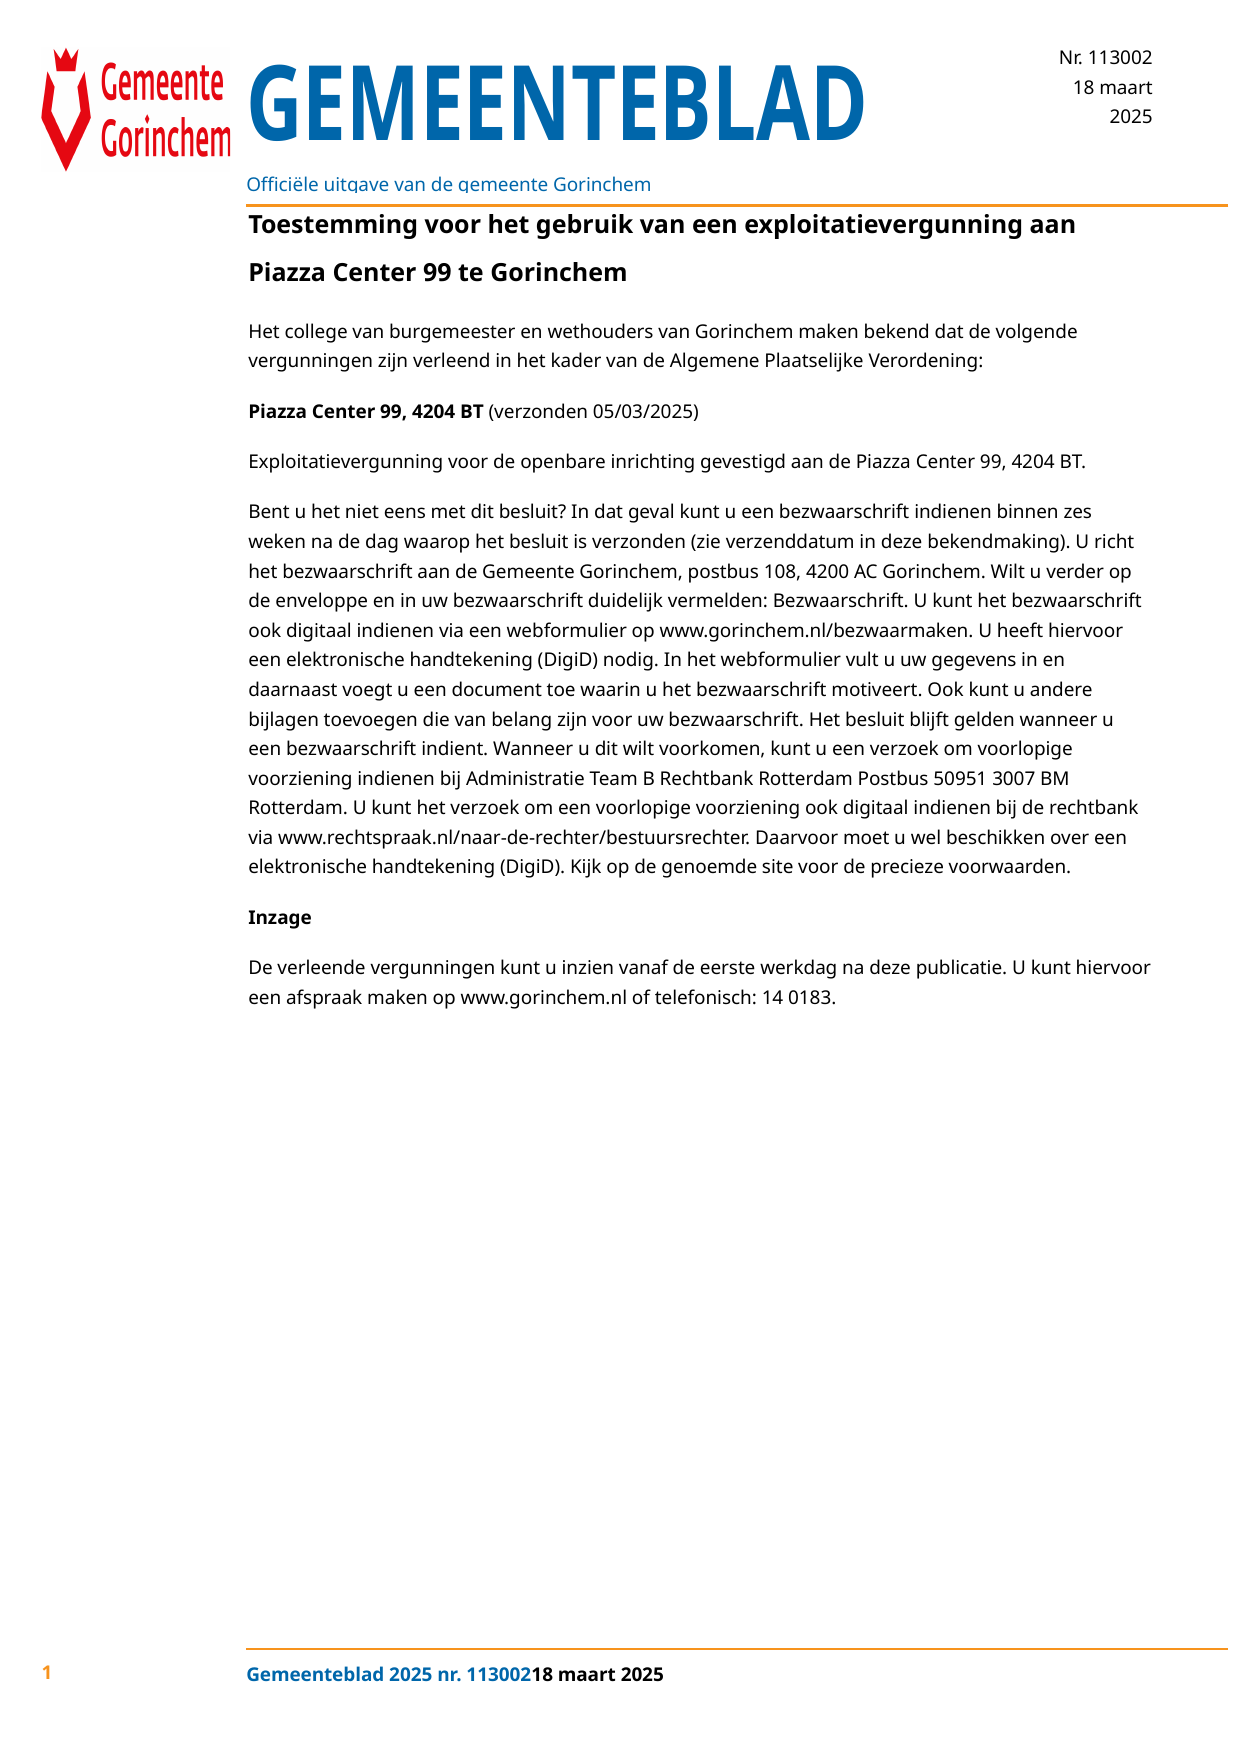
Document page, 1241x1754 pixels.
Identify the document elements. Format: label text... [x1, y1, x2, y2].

text Piazza Center 99, 4204 BT (verzonden 05/03/2025) [248, 398, 1152, 424]
text De verleende vergunningen kunt u inzien vanaf de eerste werkdag na deze publicatie. U kunt hiervoor een afspraak maken op www.gorinchem.nl of telefonisch: 14 0183. [248, 954, 1152, 1010]
picture [41, 47, 231, 172]
text Toestemming voor het gebruik van een exploitatievergunning aan Piazza Center 99 te Gorinchem [248, 207, 1152, 288]
text Het college van burgemeester en wethouders van Gorinchem maken bekend dat de volgende vergunningen zijn verleend in het kader van de Algemene Plaatselijke Verordening: [248, 318, 1152, 373]
text Bent u het niet eens met dit besluit? In dat geval kunt u een bezwaarschrift indienen binnen zes weken na de dag waarop het besluit is verzonden (zie verzenddatum in deze bekendmaking). U richt het bezwaarschrift aan de Gemeente Gorinchem, postbus 108, 4200 AC Gorinchem. Wilt u verder op de enveloppe en in uw bezwaarschrift duidelijk vermelden: Bezwaarschrift. U kunt het bezwaarschrift ook digitaal indienen via een webformulier op www.gorinchem.nl/bezwaarmaken. U heeft hiervoor een elektronische handtekening (DigiD) nodig. In het webformulier vult u uw gegevens in en daarnaast voegt u een document toe waarin u het bezwaarschrift motiveert. Ook kunt u andere bijlagen toevoegen die van belang zijn voor uw bezwaarschrift. Het besluit blijft gelden wanneer u een bezwaarschrift indient. Wanneer u dit wilt voorkomen, kunt u een verzoek om voorlopige voorziening indienen bij Administratie Team B Rechtbank Rotterdam Postbus 50951 3007 BM Rotterdam. U kunt het verzoek om een voorlopige voorziening ook digitaal indienen bij de rechtbank via www.rechtspraak.nl/naar-de-rechter/bestuursrechter. Daarvoor moet u wel beschikken over een elektronische handtekening (DigiD). Kijk op de genoemde site voor de precieze voorwaarden. [248, 499, 1152, 879]
text Inzage [248, 904, 1152, 930]
text Exploitatievergunning voor de openbare inrichting gevestigd aan de Piazza Center 99, 4204 BT. [248, 448, 1152, 474]
